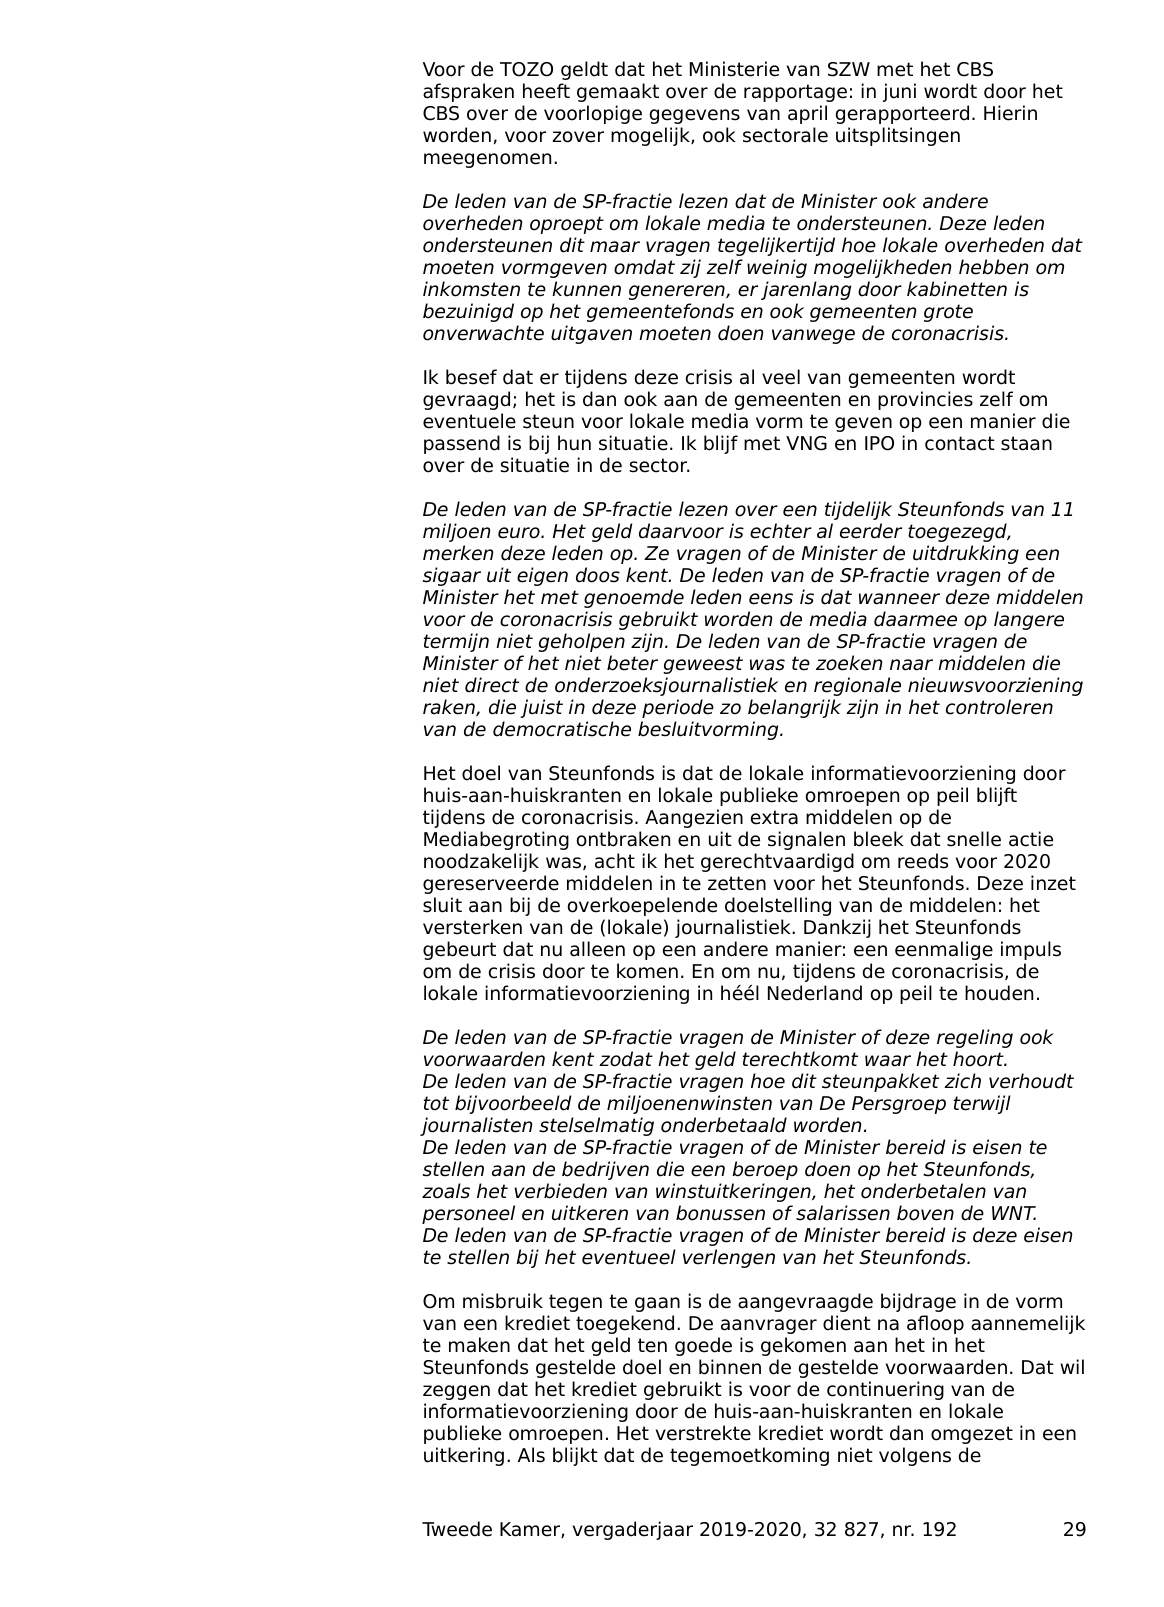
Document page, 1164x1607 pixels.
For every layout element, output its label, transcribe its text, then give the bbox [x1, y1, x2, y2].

text De leden van de SP-fractie vragen of de Minister bereid is deze eisen te stellen bij het eventueel verlengen van het Steunfonds. [422, 1225, 1087, 1269]
text Het doel van Steunfonds is dat de lokale informatievoorziening door huis-aan-huiskranten en lokale publieke omroepen op peil blijft tijdens de coronacrisis. Aangezien extra middelen op de Mediabegroting ontbraken en uit de signalen bleek dat snelle actie noodzakelijk was, acht ik het gerechtvaardigd om reeds voor 2020 gereserveerde middelen in te zetten voor het Steunfonds. Deze inzet sluit aan bij de overkoepelende doelstelling van de middelen: het versterken van de (lokale) journalistiek. Dankzij het Steunfonds gebeurt dat nu alleen op een andere manier: een eenmalige impuls om de crisis door te komen. En om nu, tijdens de coronacrisis, de lokale informatievoorziening in héél Nederland op peil te houden. [422, 763, 1087, 1005]
text De leden van de SP-fractie lezen over een tijdelijk Steunfonds van 11 miljoen euro. Het geld daarvoor is echter al eerder toegezegd, merken deze leden op. Ze vragen of de Minister de uitdrukking een sigaar uit eigen doos kent. De leden van de SP-fractie vragen of de Minister het met genoemde leden eens is dat wanneer deze middelen voor de coronacrisis gebruikt worden de media daarmee op langere termijn niet geholpen zijn. De leden van de SP-fractie vragen de Minister of het niet beter geweest was te zoeken naar middelen die niet direct de onderzoeksjournalistiek en regionale nieuwsvoorziening raken, die juist in deze periode zo belangrijk zijn in het controleren van de democratische besluitvorming. [422, 499, 1087, 741]
text De leden van de SP-fractie vragen hoe dit steunpakket zich verhoudt tot bijvoorbeeld de miljoenenwinsten van De Persgroep terwijl journalisten stelselmatig onderbetaald worden. [422, 1071, 1087, 1137]
text De leden van de SP-fractie vragen de Minister of deze regeling ook voorwaarden kent zodat het geld terechtkomt waar het hoort. [422, 1027, 1087, 1071]
text Om misbruik tegen te gaan is de aangevraagde bijdrage in de vorm van een krediet toegekend. De aanvrager dient na afloop aannemelijk te maken dat het geld ten goede is gekomen aan het in het Steunfonds gestelde doel en binnen de gestelde voorwaarden. Dat wil zeggen dat het krediet gebruikt is voor de continuering van de informatievoorziening door de huis-aan-huiskranten en lokale publieke omroepen. Het verstrekte krediet wordt dan omgezet in een uitkering. Als blijkt dat de tegemoetkoming niet volgens de [422, 1291, 1087, 1467]
text De leden van de SP-fractie vragen of de Minister bereid is eisen te stellen aan de bedrijven die een beroep doen op het Steunfonds, zoals het verbieden van winstuitkeringen, het onderbetalen van personeel en uitkeren van bonussen of salarissen boven de WNT. [422, 1137, 1087, 1225]
text Voor de TOZO geldt dat het Ministerie van SZW met het CBS afspraken heeft gemaakt over de rapportage: in juni wordt door het CBS over de voorlopige gegevens van april gerapporteerd. Hierin worden, voor zover mogelijk, ook sectorale uitsplitsingen meegenomen. [422, 59, 1087, 169]
text Ik besef dat er tijdens deze crisis al veel van gemeenten wordt gevraagd; het is dan ook aan de gemeenten en provincies zelf om eventuele steun voor lokale media vorm te geven op een manier die passend is bij hun situatie. Ik blijf met VNG en IPO in contact staan over de situatie in de sector. [422, 367, 1087, 477]
text De leden van de SP-fractie lezen dat de Minister ook andere overheden oproept om lokale media te ondersteunen. Deze leden ondersteunen dit maar vragen tegelijkertijd hoe lokale overheden dat moeten vormgeven omdat zij zelf weinig mogelijkheden hebben om inkomsten te kunnen genereren, er jarenlang door kabinetten is bezuinigd op het gemeentefonds en ook gemeenten grote onverwachte uitgaven moeten doen vanwege de coronacrisis. [422, 191, 1087, 345]
